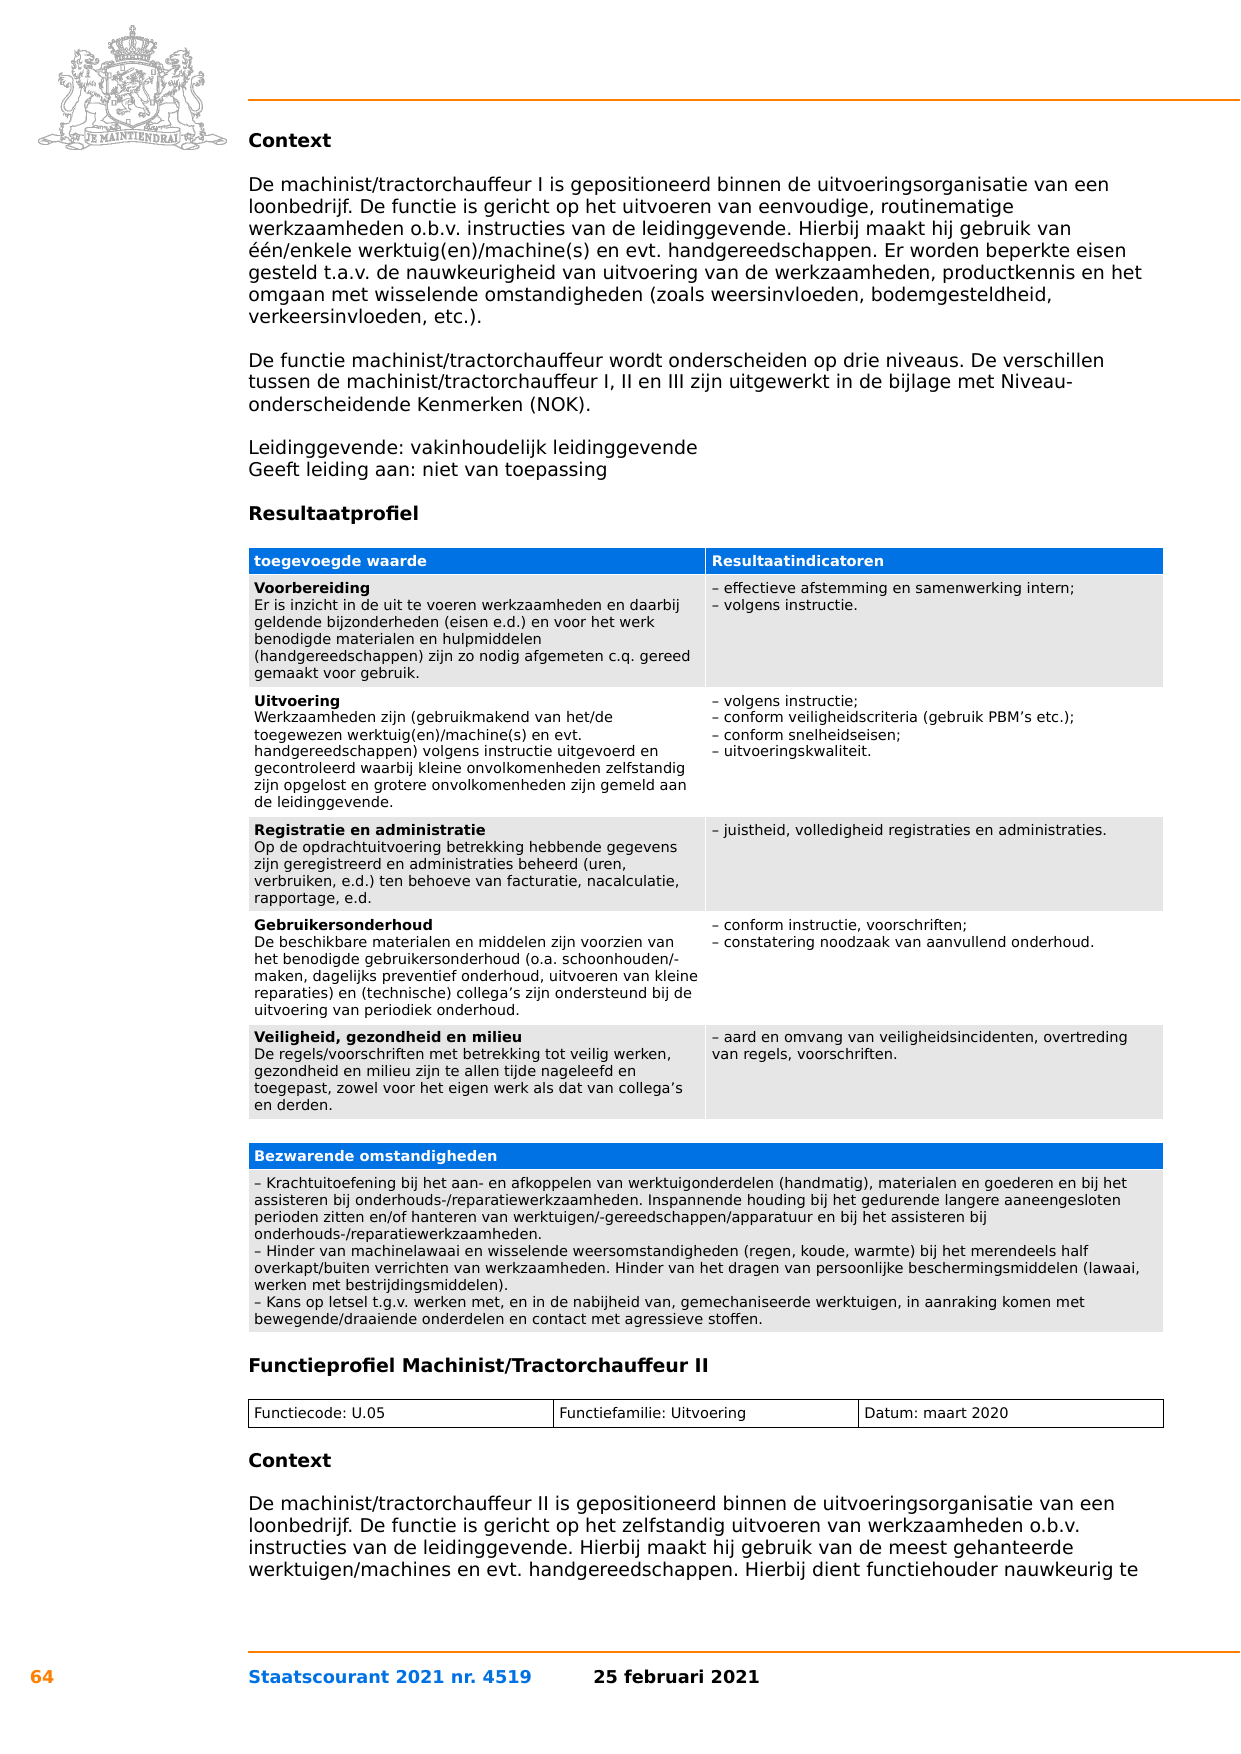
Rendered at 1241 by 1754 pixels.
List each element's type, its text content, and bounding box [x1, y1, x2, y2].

table_header Functiefamilie: Uitvoering [554, 1400, 858, 1427]
subtitle Functieprofiel Machinist/Tractorchauffeur II [248, 1355, 1163, 1377]
text De functie machinist/tractorchauffeur wordt onderscheiden op drie niveaus. De verschillen tussen de machinist/tractorchauffeur I, II en III zijn uitgewerkt in de bijlage met Niveau-onderscheidende Kenmerken (NOK). [248, 349, 1163, 415]
text De machinist/tractorchauffeur I is gepositioneerd binnen de uitvoeringsorganisatie van een loonbedrijf. De functie is gericht op het uitvoeren van eenvoudige, routinematige werkzaamheden o.b.v. instructies van de leidinggevende. Hierbij maakt hij gebruik van één/enkele werktuig(en)/machine(s) en evt. handgereedschappen. Er worden beperkte eisen gesteld t.a.v. de nauwkeurigheid van uitvoering van de werkzaamheden, productkennis en het omgaan met wisselende omstandigheden (zoals weersinvloeden, bodemgesteldheid, verkeersinvloeden, etc.). [248, 174, 1163, 328]
text Leidinggevende: vakinhoudelijk leidinggevende [248, 437, 1163, 459]
table_cell – Krachtuitoefening bij het aan- en afkoppelen van werktuigonderdelen (handmatig), materialen en goederen en bij het assisteren bij onderhouds-/reparatiewerkzaamheden. Inspannende houding bij het gedurende langere aaneengesloten perioden zitten en/of hanteren van werktuigen/-gereedschappen/apparatuur en bij het assisteren bij onderhouds-/reparatiewerkzaamheden. – Hinder van machinelawaai en wisselende weersomstandigheden (regen, koude, warmte) bij het merendeels half overkapt/buiten verrichten van werkzaamheden. Hinder van het dragen van persoonlijke beschermingsmiddelen (lawaai, werken met bestrijdingsmiddelen). – Kans op letsel t.g.v. werken met, en in de nabijheid van, gemechaniseerde werktuigen, in aanraking komen met bewegende/draaiende onderdelen en contact met agressieve stoffen. [249, 1170, 1163, 1332]
text De machinist/tractorchauffeur II is gepositioneerd binnen de uitvoeringsorganisatie van een loonbedrijf. De functie is gericht op het zelfstandig uitvoeren van werkzaamheden o.b.v. instructies van de leidinggevende. Hierbij maakt hij gebruik van de meest gehanteerde werktuigen/machines en evt. handgereedschappen. Hierbij dient functiehouder nauwkeurig te [248, 1493, 1163, 1581]
table_cell – conform instructie, voorschriften; – constatering noodzaak van aanvullend onderhoud. [706, 912, 1163, 1023]
table_cell – juistheid, volledigheid registraties en administraties. [706, 817, 1163, 911]
table_cell Uitvoering Werkzaamheden zijn (gebruikmakend van het/de toegewezen werktuig(en)/machine(s) en evt. handgereedschappen) volgens instructie uitgevoerd en gecontroleerd waarbij kleine onvolkomenheden zelfstandig zijn opgelost en grotere onvolkomenheden zijn gemeld aan de leidinggevende. [249, 688, 705, 816]
table_header Functiecode: U.05 [249, 1400, 553, 1427]
table_cell Gebruikersonderhoud De beschikbare materialen en middelen zijn voorzien van het benodigde gebruikersonderhoud (o.a. schoonhouden/-maken, dagelijks preventief onderhoud, uitvoeren van kleine reparaties) en (technische) collega’s zijn ondersteund bij de uitvoering van periodiek onderhoud. [249, 912, 705, 1023]
table_header Datum: maart 2020 [859, 1400, 1163, 1427]
table_cell – aard en omvang van veiligheidsincidenten, overtreding van regels, voorschriften. [706, 1025, 1163, 1119]
subtitle Context [248, 130, 1163, 152]
table_header Resultaatindicatoren [706, 548, 1163, 574]
picture [38, 25, 227, 150]
table_header Bezwarende omstandigheden [249, 1143, 1163, 1169]
table_cell – volgens instructie; – conform veiligheidscriteria (gebruik PBM’s etc.); – conform snelheidseisen; – uitvoeringskwaliteit. [706, 688, 1163, 816]
table_cell – effectieve afstemming en samenwerking intern; – volgens instructie. [706, 575, 1163, 687]
subtitle Context [248, 1449, 1163, 1471]
table_cell Veiligheid, gezondheid en milieu De regels/voorschriften met betrekking tot veilig werken, gezondheid en milieu zijn te allen tijde nageleefd en toegepast, zowel voor het eigen werk als dat van collega’s en derden. [249, 1025, 705, 1119]
table_cell Registratie en administratie Op de opdrachtuitvoering betrekking hebbende gegevens zijn geregistreerd en administraties beheerd (uren, verbruiken, e.d.) ten behoeve van facturatie, nacalculatie, rapportage, e.d. [249, 817, 705, 911]
subtitle Resultaatprofiel [248, 503, 1163, 525]
table_header toegevoegde waarde [249, 548, 705, 574]
text Geeft leiding aan: niet van toepassing [248, 459, 1163, 481]
table_cell Voorbereiding Er is inzicht in de uit te voeren werkzaamheden en daarbij geldende bijzonderheden (eisen e.d.) en voor het werk benodigde materialen en hulpmiddelen (handgereedschappen) zijn zo nodig afgemeten c.q. gereed gemaakt voor gebruik. [249, 575, 705, 687]
